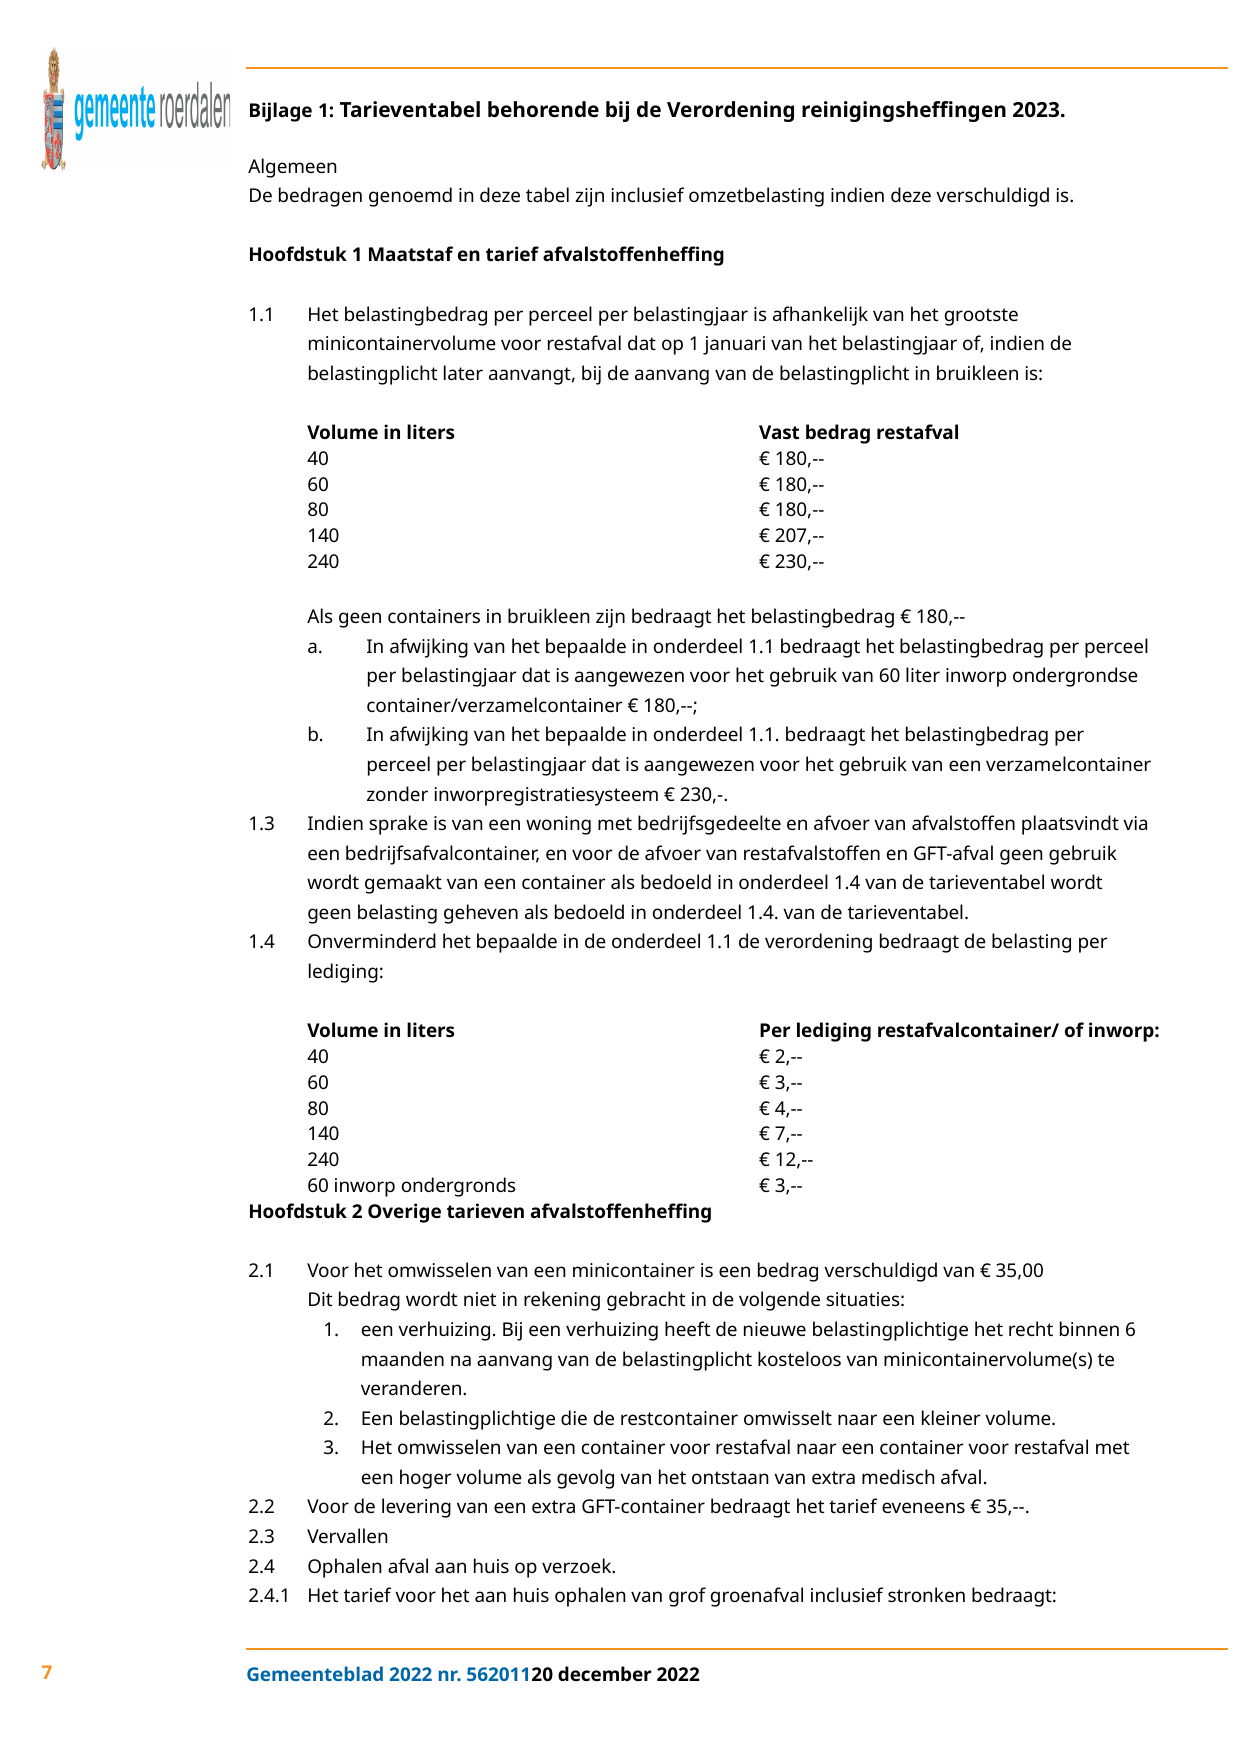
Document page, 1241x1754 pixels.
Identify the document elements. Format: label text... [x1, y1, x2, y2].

table_cell 80 [307, 1095, 759, 1121]
list Het tarief voor het aan huis ophalen van grof groenafval inclusief stronken bedraagt: [248, 1582, 1152, 1608]
list Voor het omwisselen van een minicontainer is een bedrag verschuldigd van € 35,00 [248, 1257, 1152, 1283]
table_cell € 207,-- [759, 522, 1211, 548]
text Hoofdstuk 1 Maatstaf en tarief afvalstoffenheffing [248, 242, 1152, 267]
table_cell € 3,-- [759, 1069, 1211, 1095]
list In afwijking van het bepaalde in onderdeel 1.1. bedraagt het belastingbedrag per perceel per belastingjaar dat is aangewezen voor het gebruik van een verzamelcontainer zonder inworpregistratiesysteem € 230,-. [307, 722, 1152, 807]
list In afwijking van het bepaalde in onderdeel 1.1 bedraagt het belastingbedrag per perceel per belastingjaar dat is aangewezen voor het gebruik van 60 liter inworp ondergrondse container/verzamelcontainer € 180,--; [307, 633, 1152, 718]
table_cell 40 [307, 445, 759, 471]
table_header Volume in liters [307, 419, 759, 445]
list Vervallen [248, 1523, 1152, 1549]
table_cell 240 [307, 1146, 759, 1172]
table_header Per lediging restafvalcontainer/ of inworp: [759, 1018, 1211, 1043]
list een verhuizing. Bij een verhuizing heeft de nieuwe belastingplichtige het recht binnen 6 maanden na aanvang van de belastingplicht kosteloos van minicontainervolume(s) te veranderen. [323, 1316, 1152, 1401]
picture [41, 47, 231, 172]
table_cell 60 inworp ondergronds [307, 1172, 759, 1198]
list Een belastingplichtige die de restcontainer omwisselt naar een kleiner volume. [323, 1405, 1152, 1431]
text Hoofdstuk 2 Overige tarieven afvalstoffenheffing [248, 1198, 1152, 1223]
table_cell € 2,-- [759, 1043, 1211, 1069]
list Dit bedrag wordt niet in rekening gebracht in de volgende situaties: [248, 1287, 1152, 1312]
text De bedragen genoemd in deze tabel zijn inclusief omzetbelasting indien deze verschuldigd is. [248, 182, 1152, 208]
list Indien sprake is van een woning met bedrijfsgedeelte en afvoer van afvalstoffen plaatsvindt via een bedrijfsafvalcontainer, en voor de afvoer van restafvalstoffen en GFT-afval geen gebruik wordt gemaakt van een container als bedoeld in onderdeel 1.4 van de tarieventabel wordt geen belasting geheven als bedoeld in onderdeel 1.4. van de tarieventabel. [248, 810, 1152, 925]
table_cell 240 [307, 548, 759, 574]
table_cell € 180,-- [759, 445, 1211, 471]
table_cell € 12,-- [759, 1146, 1211, 1172]
table_cell 140 [307, 522, 759, 548]
table_cell 60 [307, 471, 759, 496]
list Ophalen afval aan huis op verzoek. [248, 1553, 1152, 1578]
text Algemeen [248, 153, 1152, 179]
table_cell 140 [307, 1121, 759, 1146]
table_cell € 180,-- [759, 496, 1211, 522]
table_header Volume in liters [307, 1018, 759, 1043]
table_cell 60 [307, 1069, 759, 1095]
list Voor de levering van een extra GFT-container bedraagt het tarief eveneens € 35,--. [248, 1494, 1152, 1519]
table_cell 40 [307, 1043, 759, 1069]
text Bijlage 1: Tarieventabel behorende bij de Verordening reinigingsheffingen 2023. [248, 95, 1152, 123]
table_header Vast bedrag restafval [759, 419, 1211, 445]
list Het belastingbedrag per perceel per belastingjaar is afhankelijk van het grootste minicontainervolume voor restafval dat op 1 januari van het belastingjaar of, indien de belastingplicht later aanvangt, bij de aanvang van de belastingplicht in bruikleen is: [248, 301, 1152, 386]
table_cell € 3,-- [759, 1172, 1211, 1198]
table_cell € 7,-- [759, 1121, 1211, 1146]
table_cell 80 [307, 496, 759, 522]
table_cell € 180,-- [759, 471, 1211, 496]
list Het omwisselen van een container voor restafval naar een container voor restafval met een hoger volume als gevolg van het ontstaan van extra medisch afval. [323, 1434, 1152, 1490]
table_cell € 4,-- [759, 1095, 1211, 1121]
list Onverminderd het bepaalde in de onderdeel 1.1 de verordening bedraagt de belasting per lediging: [248, 929, 1152, 984]
list Als geen containers in bruikleen zijn bedraagt het belastingbedrag € 180,-- [248, 603, 1152, 629]
table_cell € 230,-- [759, 548, 1211, 574]
